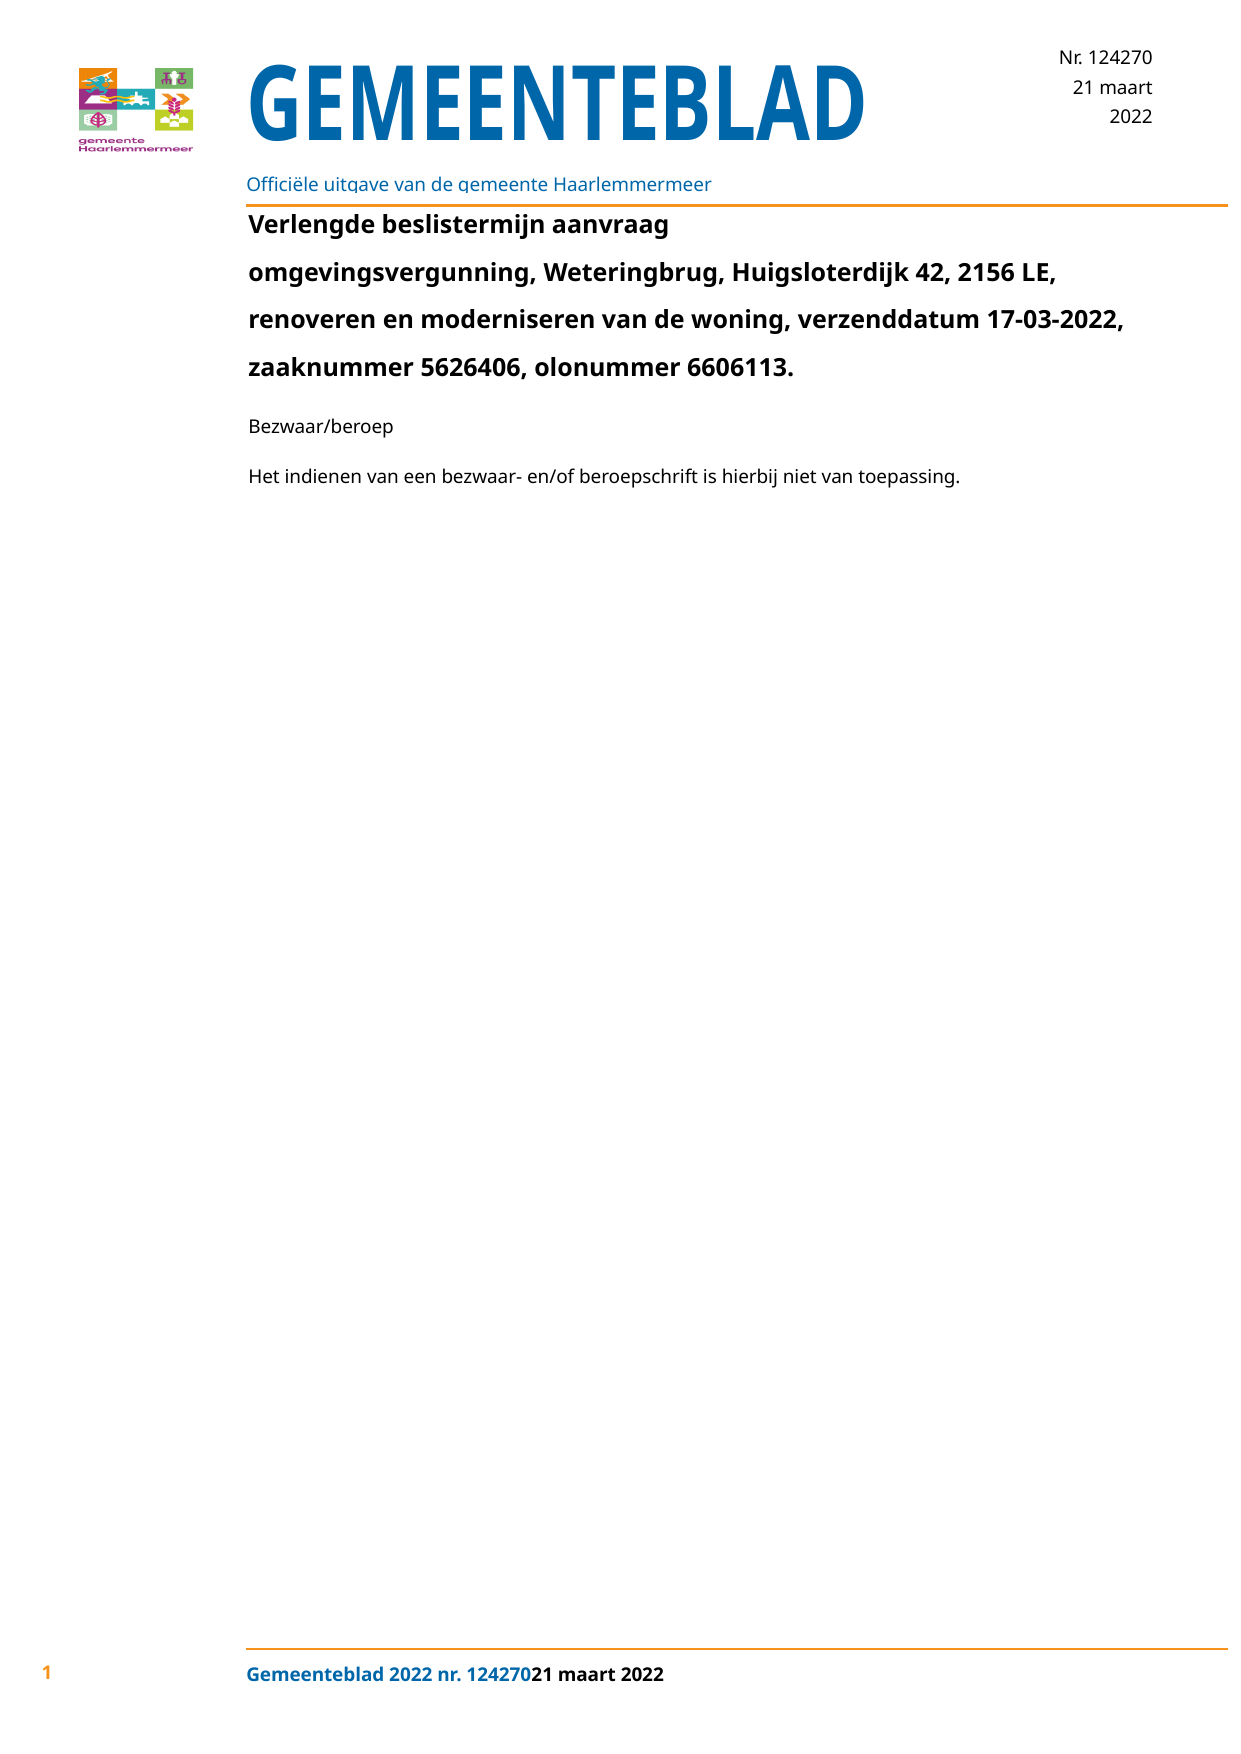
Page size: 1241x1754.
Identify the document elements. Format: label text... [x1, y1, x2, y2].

text Bezwaar/beroep [248, 413, 1152, 439]
picture [41, 47, 231, 172]
text Het indienen van een bezwaar- en/of beroepschrift is hierbij niet van toepassing. [248, 463, 1152, 489]
text Verlengde beslistermijn aanvraag omgevingsvergunning, Weteringbrug, Huigsloterdijk 42, 2156 LE, renoveren en moderniseren van de woning, verzenddatum 17-03-2022, zaaknummer 5626406, olonummer 6606113. [248, 207, 1152, 384]
